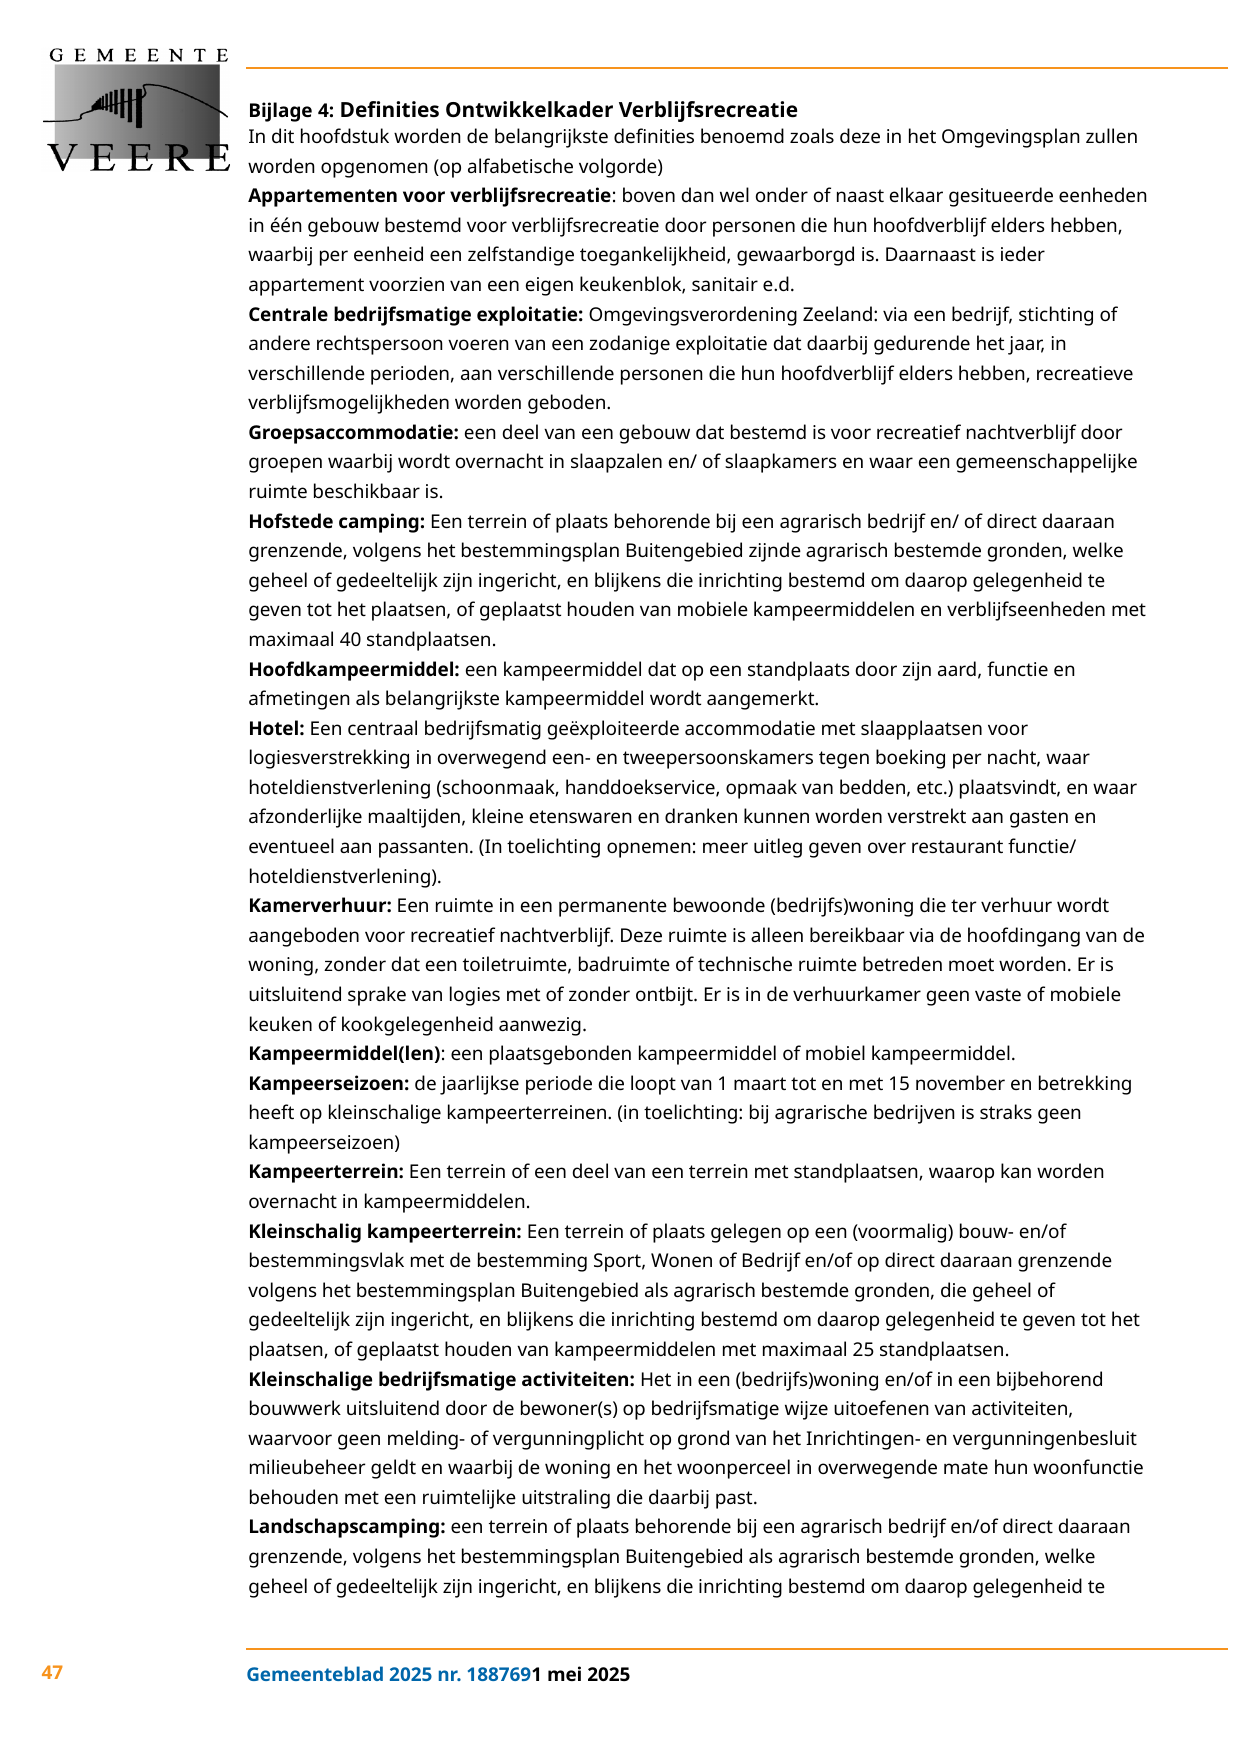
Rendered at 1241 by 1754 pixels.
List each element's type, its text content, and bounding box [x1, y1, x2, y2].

text Hoofdkampeermiddel: een kampeermiddel dat op een standplaats door zijn aard, functie en afmetingen als belangrijkste kampeermiddel wordt aangemerkt. [248, 656, 1152, 711]
text Hofstede camping: Een terrein of plaats behorende bij een agrarisch bedrijf en/ of direct daaraan grenzende, volgens het bestemmingsplan Buitengebied zijnde agrarisch bestemde gronden, welke geheel of gedeeltelijk zijn ingericht, en blijkens die inrichting bestemd om daarop gelegenheid te geven tot het plaatsen, of geplaatst houden van mobiele kampeermiddelen en verblijfseenheden met maximaal 40 standplaatsen. [248, 508, 1152, 652]
text Bijlage 4: Definities Ontwikkelkader Verblijfsrecreatie [248, 95, 1152, 123]
text Kampeerterrein: Een terrein of een deel van een terrein met standplaatsen, waarop kan worden overnacht in kampeermiddelen. [248, 1159, 1152, 1214]
picture [41, 47, 231, 172]
text Landschapscamping: een terrein of plaats behorende bij een agrarisch bedrijf en/of direct daaraan grenzende, volgens het bestemmingsplan Buitengebied als agrarisch bestemde gronden, welke geheel of gedeeltelijk zijn ingericht, en blijkens die inrichting bestemd om daarop gelegenheid te [248, 1514, 1152, 1599]
text In dit hoofdstuk worden de belangrijkste definities benoemd zoals deze in het Omgevingsplan zullen worden opgenomen (op alfabetische volgorde) [248, 123, 1152, 179]
text Kamerverhuur: Een ruimte in een permanente bewoonde (bedrijfs)woning die ter verhuur wordt aangeboden voor recreatief nachtverblijf. Deze ruimte is alleen bereikbaar via de hoofdingang van de woning, zonder dat een toiletruimte, badruimte of technische ruimte betreden moet worden. Er is uitsluitend sprake van logies met of zonder ontbijt. Er is in de verhuurkamer geen vaste of mobiele keuken of kookgelegenheid aanwezig. [248, 892, 1152, 1037]
text Hotel: Een centraal bedrijfsmatig geëxploiteerde accommodatie met slaapplaatsen voor logiesverstrekking in overwegend een- en tweepersoonskamers tegen boeking per nacht, waar hoteldienstverlening (schoonmaak, handdoekservice, opmaak van bedden, etc.) plaatsvindt, en waar afzonderlijke maaltijden, kleine etenswaren en dranken kunnen worden verstrekt aan gasten en eventueel aan passanten. (In toelichting opnemen: meer uitleg geven over restaurant functie/ hoteldienstverlening). [248, 715, 1152, 889]
text Kleinschalig kampeerterrein: Een terrein of plaats gelegen op een (voormalig) bouw- en/of bestemmingsvlak met de bestemming Sport, Wonen of Bedrijf en/of op direct daaraan grenzende volgens het bestemmingsplan Buitengebied als agrarisch bestemde gronden, die geheel of gedeeltelijk zijn ingericht, en blijkens die inrichting bestemd om daarop gelegenheid te geven tot het plaatsen, of geplaatst houden van kampeermiddelen met maximaal 25 standplaatsen. [248, 1218, 1152, 1362]
text Kampeermiddel(len): een plaatsgebonden kampeermiddel of mobiel kampeermiddel. [248, 1040, 1152, 1066]
text Kampeerseizoen: de jaarlijkse periode die loopt van 1 maart tot en met 15 november en betrekking heeft op kleinschalige kampeerterreinen. (in toelichting: bij agrarische bedrijven is straks geen kampeerseizoen) [248, 1070, 1152, 1155]
text Appartementen voor verblijfsrecreatie: boven dan wel onder of naast elkaar gesitueerde eenheden in één gebouw bestemd voor verblijfsrecreatie door personen die hun hoofdverblijf elders hebben, waarbij per eenheid een zelfstandige toegankelijkheid, gewaarborgd is. Daarnaast is ieder appartement voorzien van een eigen keukenblok, sanitair e.d. [248, 182, 1152, 297]
text Centrale bedrijfsmatige exploitatie: Omgevingsverordening Zeeland: via een bedrijf, stichting of andere rechtspersoon voeren van een zodanige exploitatie dat daarbij gedurende het jaar, in verschillende perioden, aan verschillende personen die hun hoofdverblijf elders hebben, recreatieve verblijfsmogelijkheden worden geboden. [248, 301, 1152, 415]
text Groepsaccommodatie: een deel van een gebouw dat bestemd is voor recreatief nachtverblijf door groepen waarbij wordt overnacht in slaapzalen en/ of slaapkamers en waar een gemeenschappelijke ruimte beschikbaar is. [248, 419, 1152, 504]
text Kleinschalige bedrijfsmatige activiteiten: Het in een (bedrijfs)woning en/of in een bijbehorend bouwwerk uitsluitend door de bewoner(s) op bedrijfsmatige wijze uitoefenen van activiteiten, waarvoor geen melding- of vergunningplicht op grond van het Inrichtingen- en vergunningenbesluit milieubeheer geldt en waarbij de woning en het woonperceel in overwegende mate hun woonfunctie behouden met een ruimtelijke uitstraling die daarbij past. [248, 1366, 1152, 1510]
